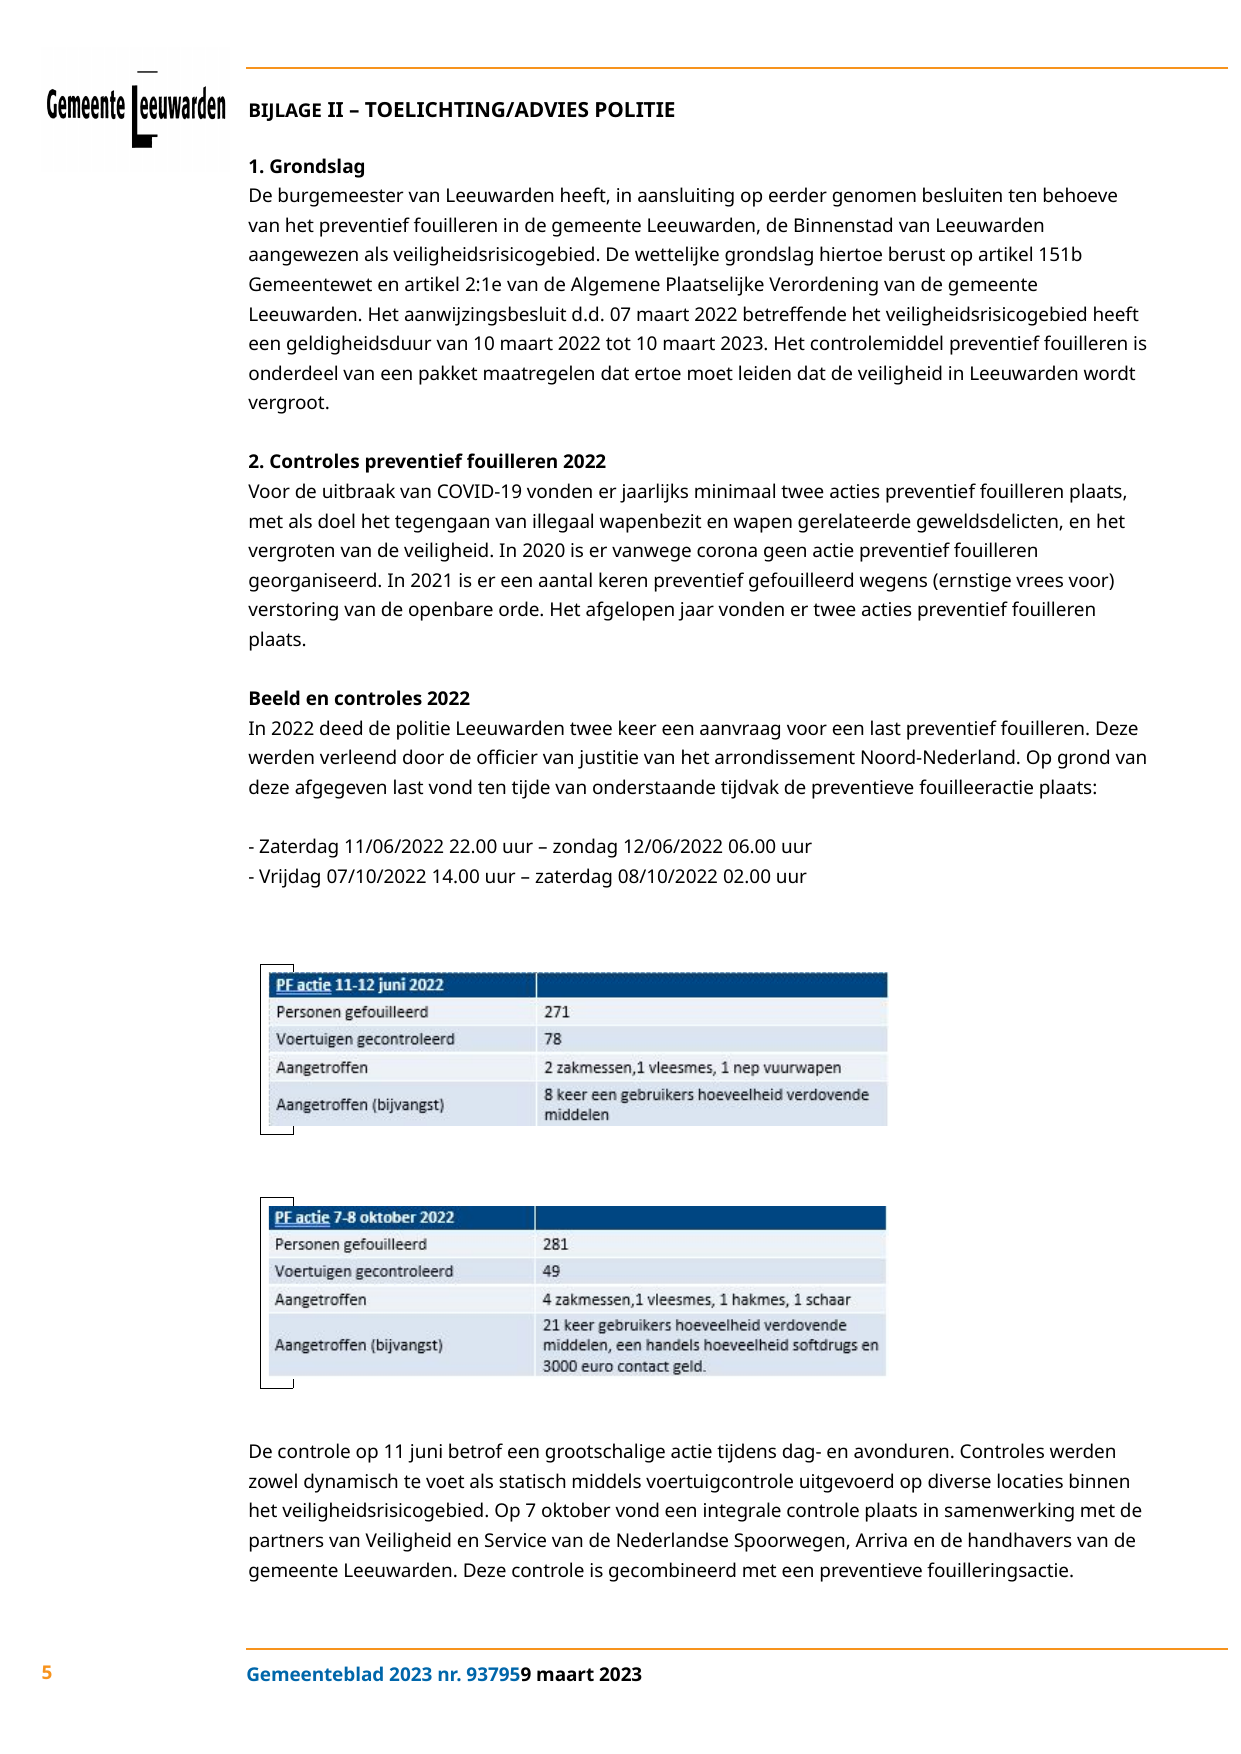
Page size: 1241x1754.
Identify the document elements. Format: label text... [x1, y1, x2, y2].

text In 2022 deed de politie Leeuwarden twee keer een aanvraag voor een last preventief fouilleren. Deze werden verleend door de officier van justitie van het arrondissement Noord-Nederland. Op grond van deze afgegeven last vond ten tijde van onderstaande tijdvak de preventieve fouilleeractie plaats: [248, 715, 1152, 800]
text De controle op 11 juni betrof een grootschalige actie tijdens dag- en avonduren. Controles werden zowel dynamisch te voet als statisch middels voertuigcontrole uitgevoerd op diverse locaties binnen het veiligheidsrisicogebied. Op 7 oktober vond een integrale controle plaats in samenwerking met de partners van Veiligheid en Service van de Nederlandse Spoorwegen, Arriva en de handhavers van de gemeente Leeuwarden. Deze controle is gecombineerd met een preventieve fouilleringsactie. [248, 1438, 1152, 1582]
picture [41, 47, 231, 172]
text 2. Controles preventief fouilleren 2022 [248, 449, 1152, 474]
text BIJLAGE II – TOELICHTING/ADVIES POLITIE [248, 95, 1152, 123]
text - Zaterdag 11/06/2022 22.00 uur – zondag 12/06/2022 06.00 uur [248, 833, 1152, 859]
text Beeld en controles 2022 [248, 685, 1152, 711]
picture [268, 972, 889, 1126]
text De burgemeester van Leeuwarden heeft, in aansluiting op eerder genomen besluiten ten behoeve van het preventief fouilleren in de gemeente Leeuwarden, de Binnenstad van Leeuwarden aangewezen als veiligheidsrisicogebied. De wettelijke grondslag hiertoe berust op artikel 151b Gemeentewet en artikel 2:1e van de Algemene Plaatselijke Verordening van de gemeente Leeuwarden. Het aanwijzingsbesluit d.d. 07 maart 2022 betreffende het veiligheidsrisicogebied heeft een geldigheidsduur van 10 maart 2022 tot 10 maart 2023. Het controlemiddel preventief fouilleren is onderdeel van een pakket maatregelen dat ertoe moet leiden dat de veiligheid in Leeuwarden wordt vergroot. [248, 182, 1152, 415]
text Voor de uitbraak van COVID-19 vonden er jaarlijks minimaal twee acties preventief fouilleren plaats, met als doel het tegengaan van illegaal wapenbezit en wapen gerelateerde geweldsdelicten, en het vergroten van de veiligheid. In 2020 is er vanwege corona geen actie preventief fouilleren georganiseerd. In 2021 is er een aantal keren preventief gefouilleerd wegens (ernstige vrees voor) verstoring van de openbare orde. Het afgelopen jaar vonden er twee acties preventief fouilleren plaats. [248, 478, 1152, 652]
text - Vrijdag 07/10/2022 14.00 uur – zaterdag 08/10/2022 02.00 uur [248, 863, 1152, 889]
text 1. Grondslag [248, 153, 1152, 179]
picture [268, 1206, 889, 1379]
